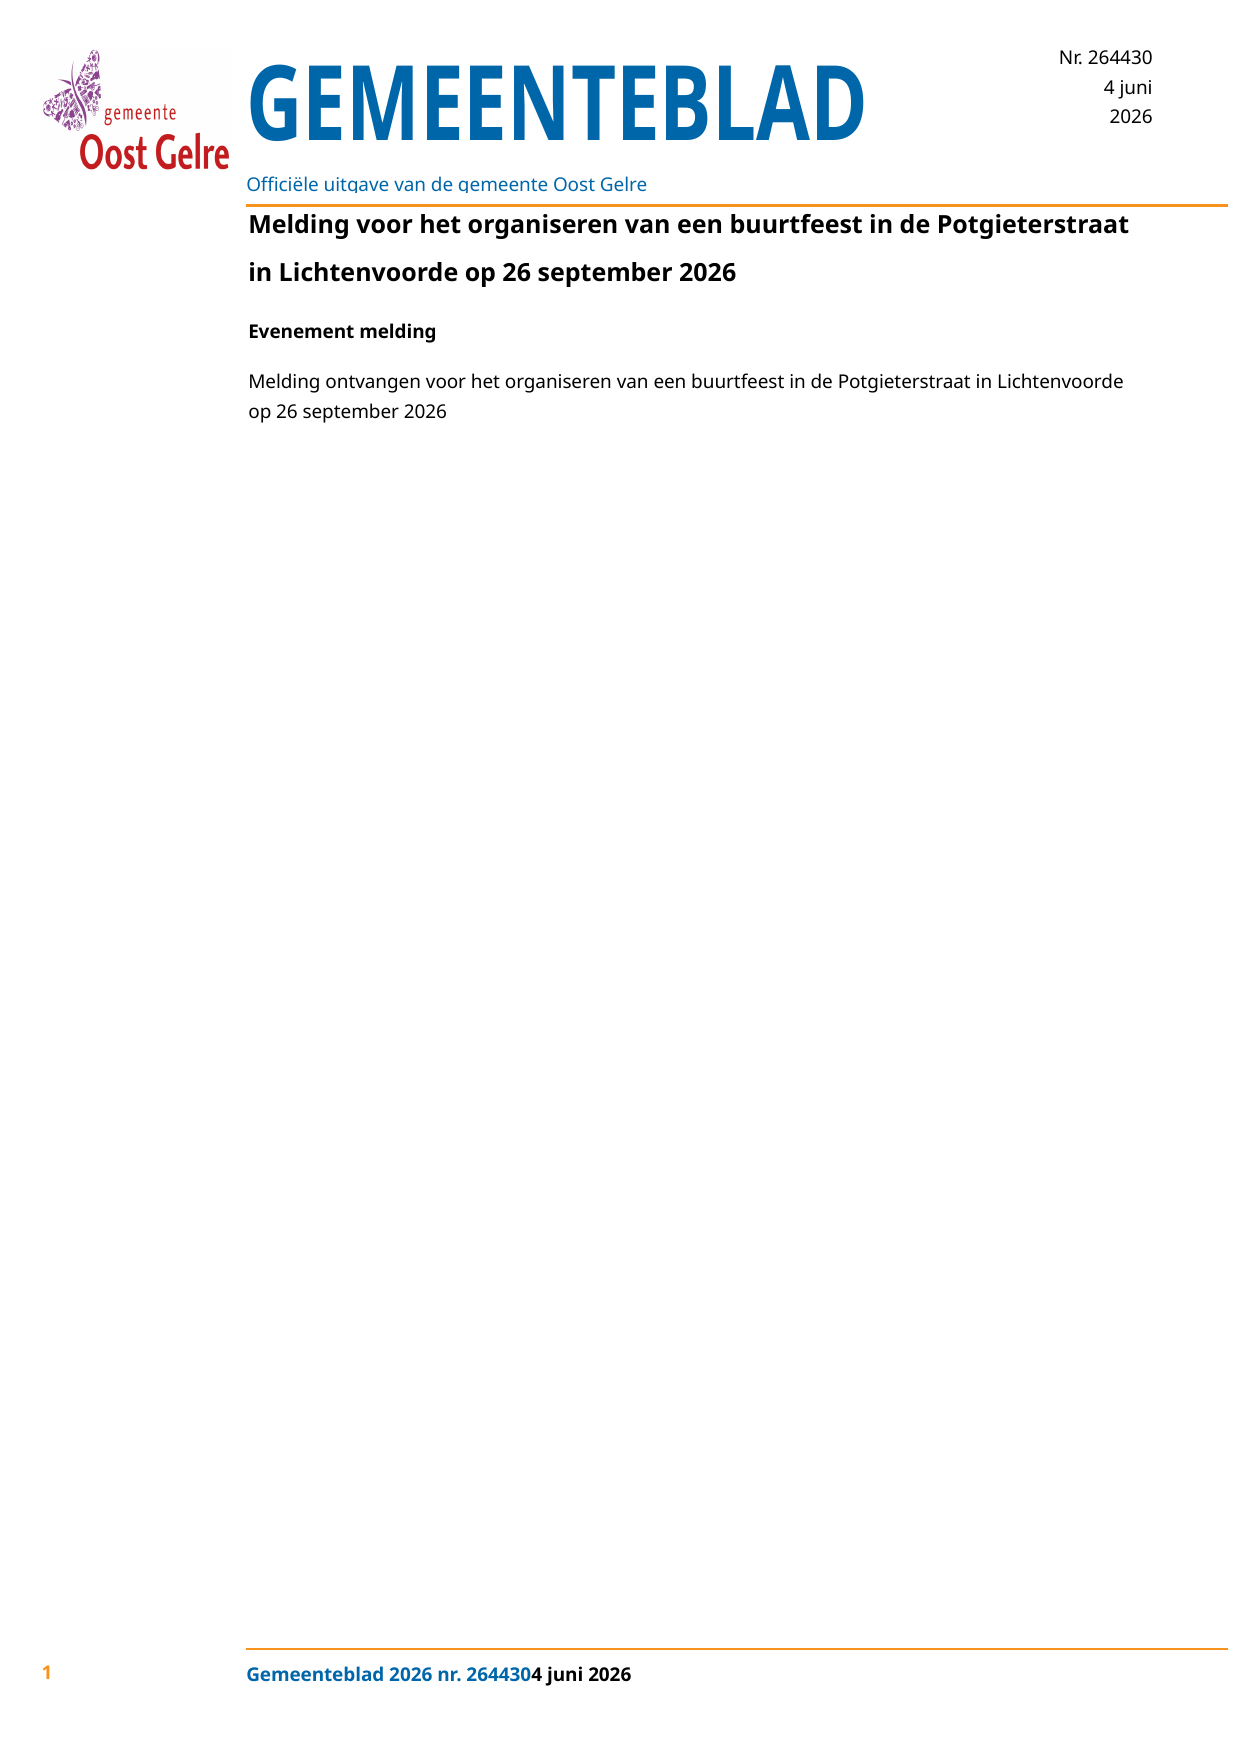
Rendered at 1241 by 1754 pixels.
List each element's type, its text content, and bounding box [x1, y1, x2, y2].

picture [41, 47, 231, 172]
text Evenement melding [248, 318, 1152, 344]
text Melding ontvangen voor het organiseren van een buurtfeest in de Potgieterstraat in Lichtenvoorde op 26 september 2026 [248, 368, 1152, 424]
text Melding voor het organiseren van een buurtfeest in de Potgieterstraat in Lichtenvoorde op 26 september 2026 [248, 207, 1152, 288]
